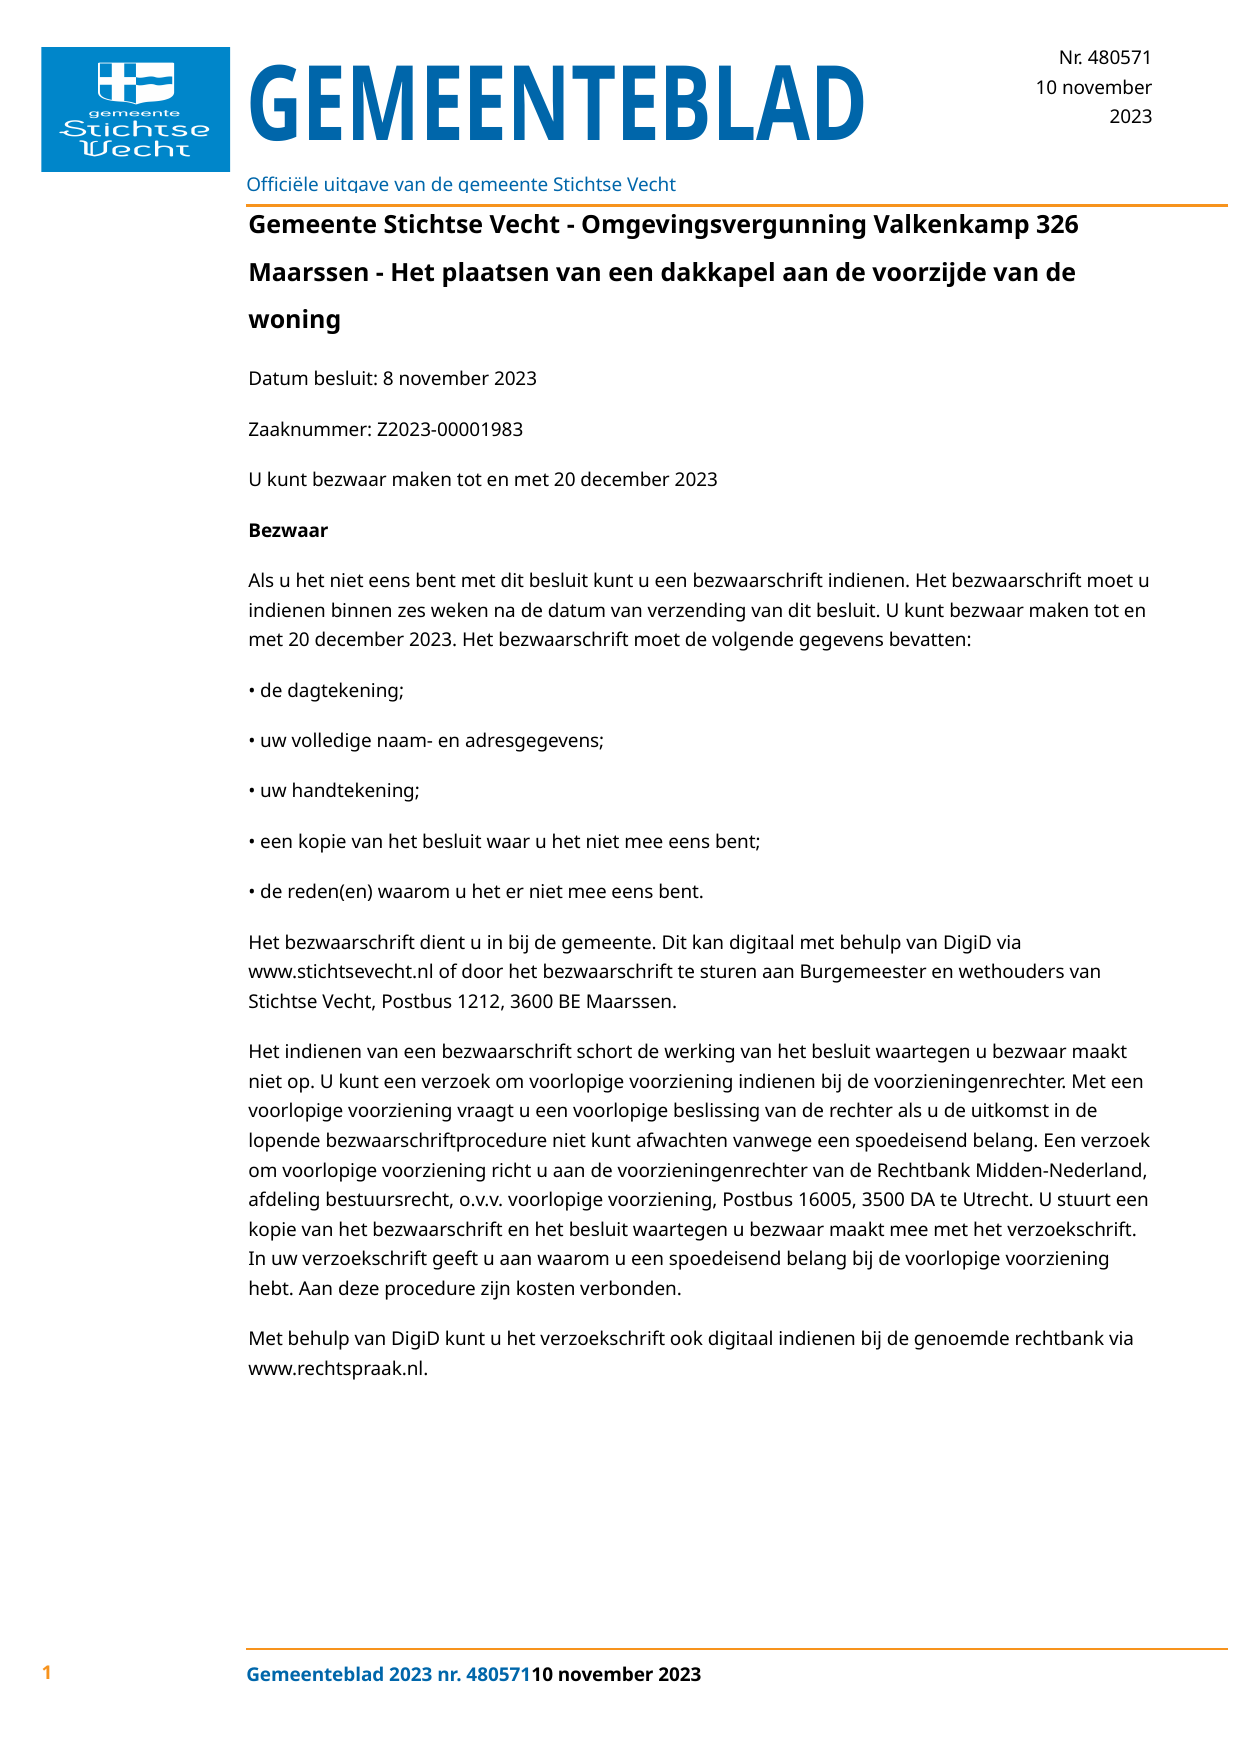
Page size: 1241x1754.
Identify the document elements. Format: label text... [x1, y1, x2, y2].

text • uw handtekening; [248, 778, 1152, 803]
text • een kopie van het besluit waar u het niet mee eens bent; [248, 828, 1152, 854]
text • uw volledige naam- en adresgegevens; [248, 727, 1152, 753]
picture [99, 63, 135, 101]
text Met behulp van DigiD kunt u het verzoekschrift ook digitaal indienen bij de genoemde rechtbank via www.rechtspraak.nl. [248, 1326, 1152, 1381]
text Gemeente Stichtse Vecht - Omgevingsvergunning Valkenkamp 326 Maarssen - Het plaatsen van een dakkapel aan de voorzijde van de woning [248, 207, 1152, 336]
text Bezwaar [248, 517, 1152, 542]
text Het indienen van een bezwaarschrift schort de werking van het besluit waartegen u bezwaar maakt niet op. U kunt een verzoek om voorlopige voorziening indienen bij de voorzieningenrechter. Met een voorlopige voorziening vraagt u een voorlopige beslissing van de rechter als u de uitkomst in de lopende bezwaarschriftprocedure niet kunt afwachten vanwege een spoedeisend belang. Een verzoek om voorlopige voorziening richt u aan de voorzieningenrechter van de Rechtbank Midden-Nederland, afdeling bestuursrecht, o.v.v. voorlopige voorziening, Postbus 16005, 3500 DA te Utrecht. U stuurt een kopie van het bezwaarschrift en het besluit waartegen u bezwaar maakt mee met het verzoekschrift. In uw verzoekschrift geeft u aan waarom u een spoedeisend belang bij de voorlopige voorziening hebt. Aan deze procedure zijn kosten verbonden. [248, 1038, 1152, 1301]
picture [137, 63, 174, 103]
text Als u het niet eens bent met dit besluit kunt u een bezwaarschrift indienen. Het bezwaarschrift moet u indienen binnen zes weken na de datum van verzending van dit besluit. U kunt bezwaar maken tot en met 20 december 2023. Het bezwaarschrift moet de volgende gegevens bevatten: [248, 567, 1152, 652]
text Het bezwaarschrift dient u in bij de gemeente. Dit kan digitaal met behulp van DigiD via www.stichtsevecht.nl of door het bezwaarschrift te sturen aan Burgemeester en wethouders van Stichtse Vecht, Postbus 1212, 3600 BE Maarssen. [248, 929, 1152, 1014]
text • de dagtekening; [248, 677, 1152, 702]
text Zaaknummer: Z2023-00001983 [248, 416, 1152, 442]
text U kunt bezwaar maken tot en met 20 december 2023 [248, 466, 1152, 492]
text • de reden(en) waarom u het er niet mee eens bent. [248, 878, 1152, 904]
text Datum besluit: 8 november 2023 [248, 366, 1152, 391]
